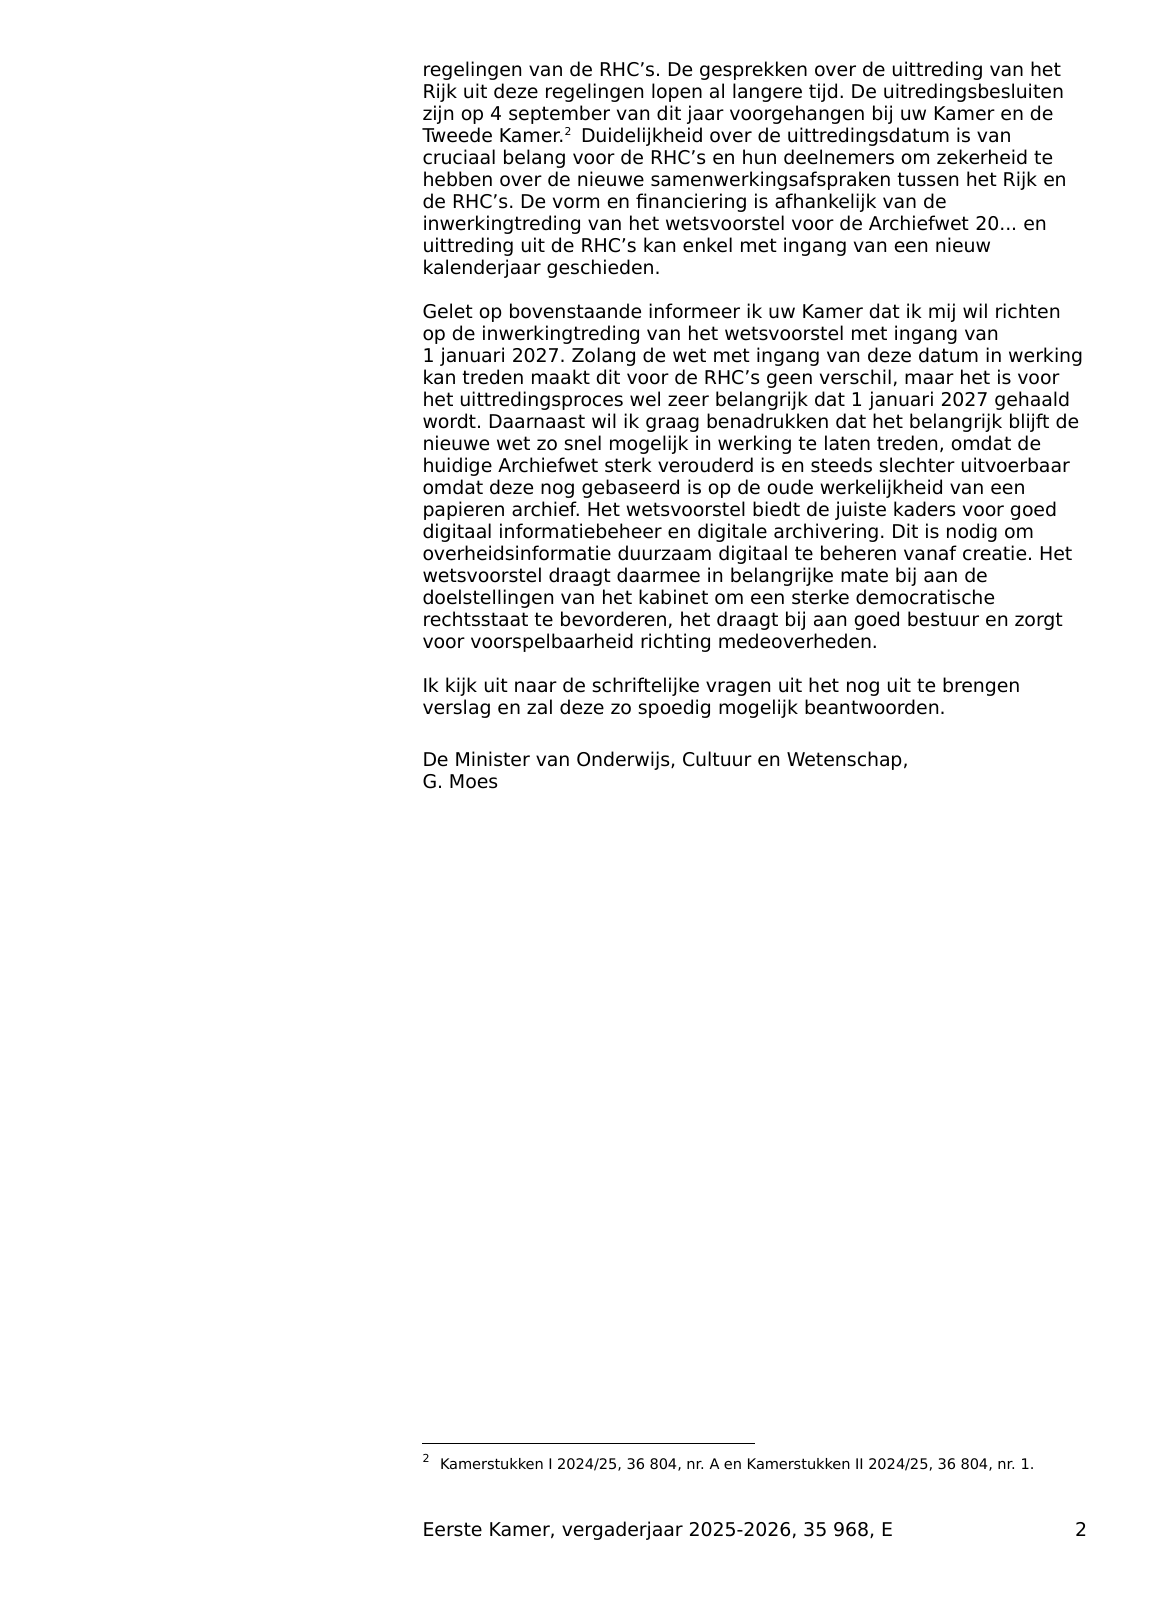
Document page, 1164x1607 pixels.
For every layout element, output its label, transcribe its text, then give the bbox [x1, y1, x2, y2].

text Kamerstukken I 2024/25, 36 804, nr. A en Kamerstukken II 2024/25, 36 804, nr. 1. [422, 1452, 1087, 1474]
text Gelet op bovenstaande informeer ik uw Kamer dat ik mij wil richten op de inwerkingtreding van het wetsvoorstel met ingang van 1 januari 2027. Zolang de wet met ingang van deze datum in werking kan treden maakt dit voor de RHC’s geen verschil, maar het is voor het uittredingsproces wel zeer belangrijk dat 1 januari 2027 gehaald wordt. Daarnaast wil ik graag benadrukken dat het belangrijk blijft de nieuwe wet zo snel mogelijk in werking te laten treden, omdat de huidige Archiefwet sterk verouderd is en steeds slechter uitvoerbaar omdat deze nog gebaseerd is op de oude werkelijkheid van een papieren archief. Het wetsvoorstel biedt de juiste kaders voor goed digitaal informatiebeheer en digitale archivering. Dit is nodig om overheidsinformatie duurzaam digitaal te beheren vanaf creatie. Het wetsvoorstel draagt daarmee in belangrijke mate bij aan de doelstellingen van het kabinet om een sterke democratische rechtsstaat te bevorderen, het draagt bij aan goed bestuur en zorgt voor voorspelbaarheid richting medeoverheden. [422, 301, 1087, 653]
text Ik kijk uit naar de schriftelijke vragen uit het nog uit te brengen verslag en zal deze zo spoedig mogelijk beantwoorden. [422, 675, 1087, 719]
text regelingen van de RHC’s. De gesprekken over de uittreding van het Rijk uit deze regelingen lopen al langere tijd. De uitredingsbesluiten zijn op 4 september van dit jaar voorgehangen bij uw Kamer en de Tweede Kamer. Duidelijkheid over de uittredingsdatum is van cruciaal belang voor de RHC’s en hun deelnemers om zekerheid te hebben over de nieuwe samenwerkingsafspraken tussen het Rijk en de RHC’s. De vorm en financiering is afhankelijk van de inwerkingtreding van het wetsvoorstel voor de Archiefwet 20... en uittreding uit de RHC’s kan enkel met ingang van een nieuw kalenderjaar geschieden. [422, 59, 1087, 279]
text De Minister van Onderwijs, Cultuur en Wetenschap, G. Moes [422, 749, 1087, 793]
